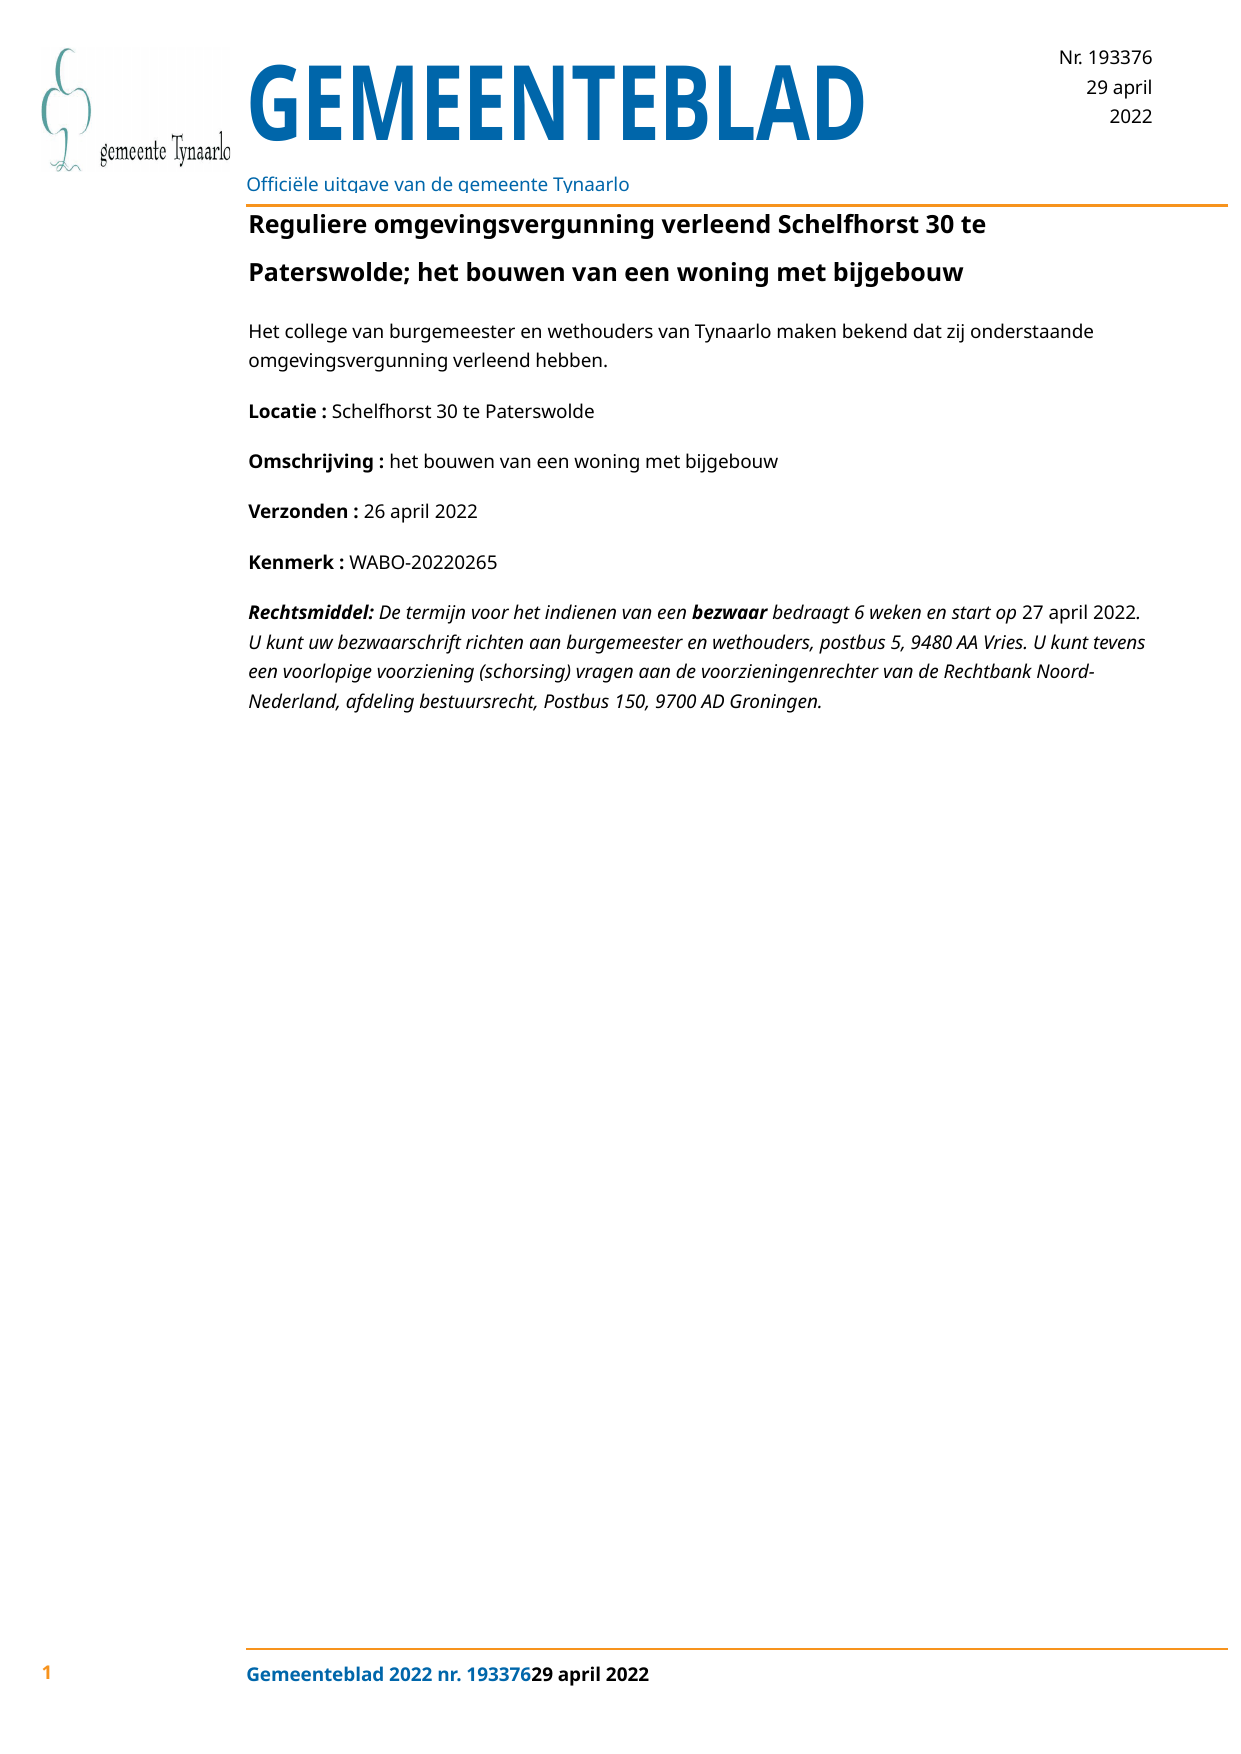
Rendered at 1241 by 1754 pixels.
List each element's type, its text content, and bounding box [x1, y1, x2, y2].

text Locatie : Schelfhorst 30 te Paterswolde [248, 398, 1152, 424]
text Het college van burgemeester en wethouders van Tynaarlo maken bekend dat zij onderstaande omgevingsvergunning verleend hebben. [248, 318, 1152, 373]
text Kenmerk : WABO-20220265 [248, 549, 1152, 575]
picture [41, 47, 231, 172]
text Reguliere omgevingsvergunning verleend Schelfhorst 30 te Paterswolde; het bouwen van een woning met bijgebouw [248, 207, 1152, 288]
text Verzonden : 26 april 2022 [248, 499, 1152, 524]
text Rechtsmiddel: De termijn voor het indienen van een bezwaar bedraagt 6 weken en start op 27 april 2022. U kunt uw bezwaarschrift richten aan burgemeester en wethouders, postbus 5, 9480 AA Vries. U kunt tevens een voorlopige voorziening (schorsing) vragen aan de voorzieningenrechter van de Rechtbank Noord-Nederland, afdeling bestuursrecht, Postbus 150, 9700 AD Groningen. [248, 599, 1152, 714]
text Omschrijving : het bouwen van een woning met bijgebouw [248, 448, 1152, 474]
